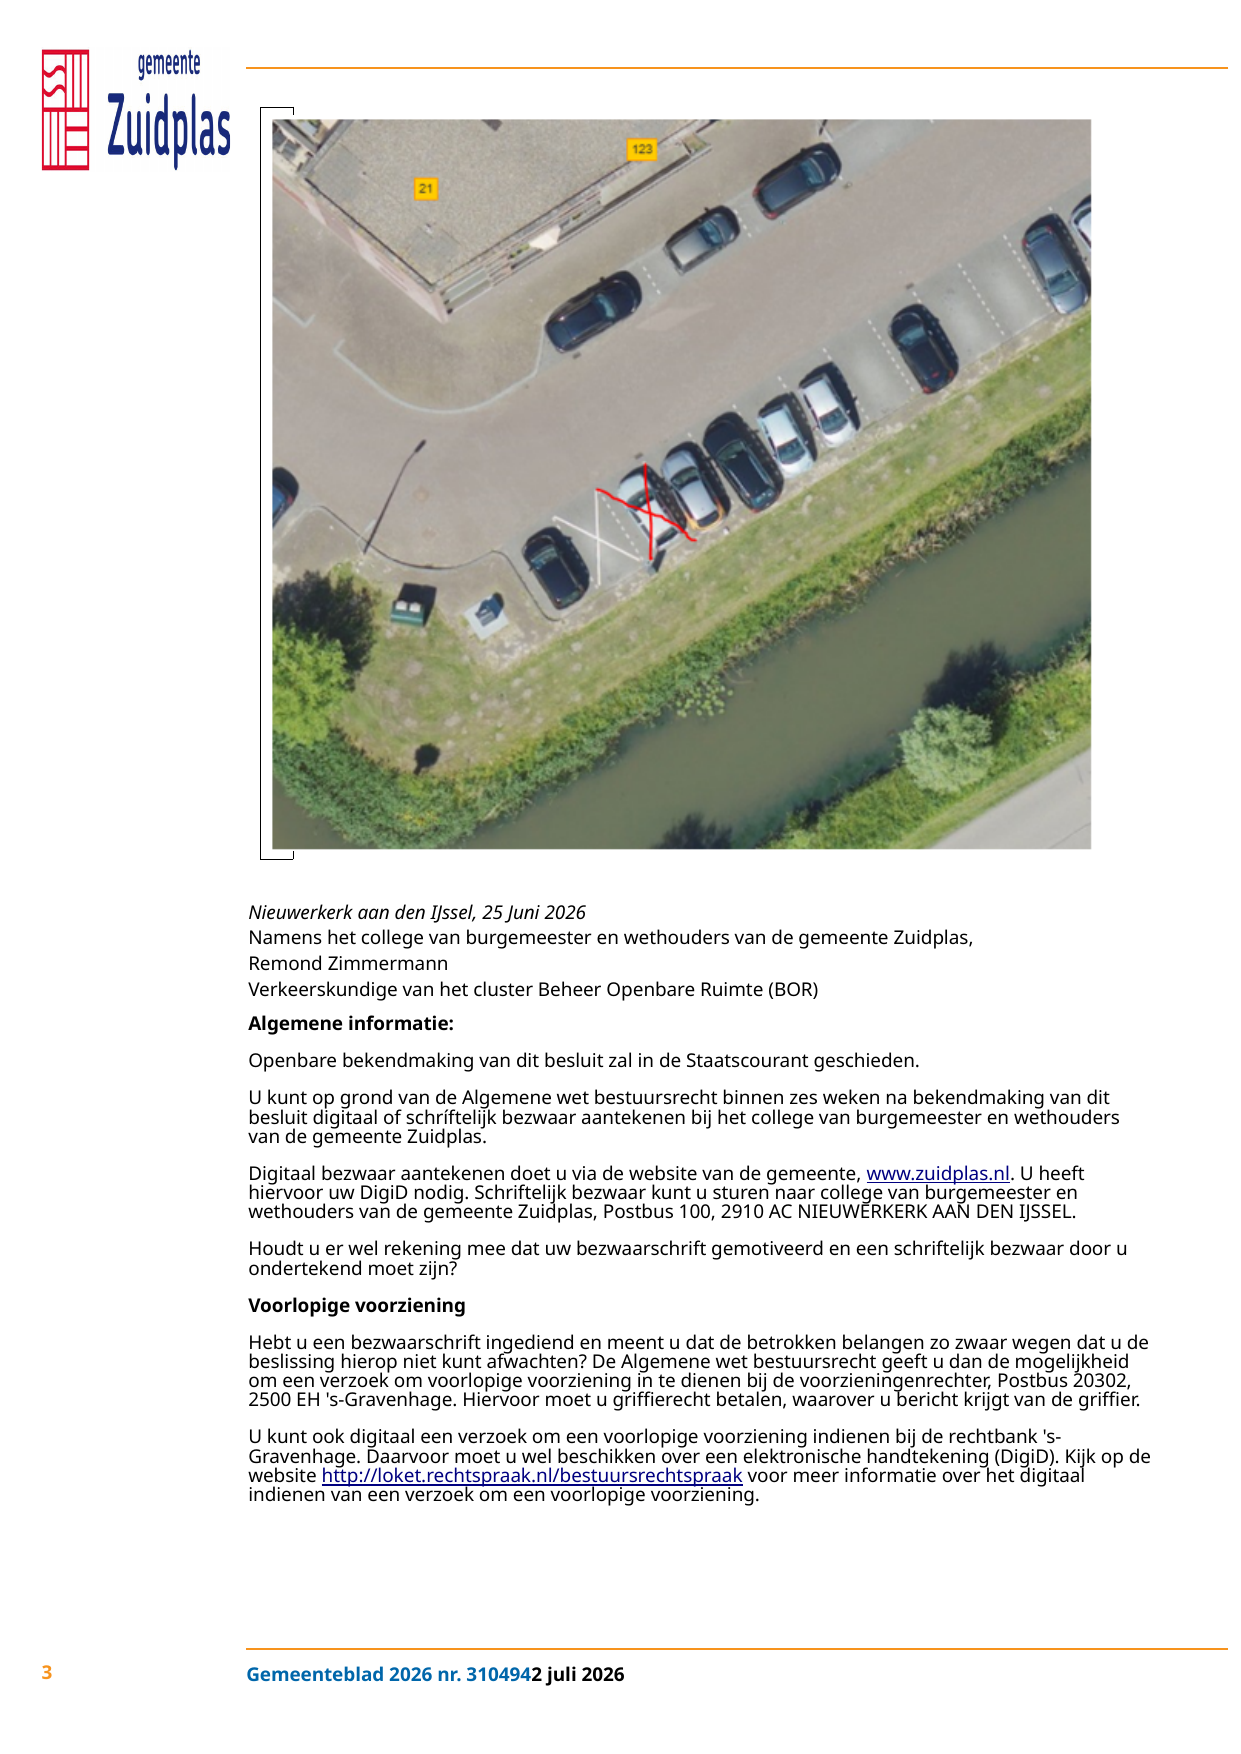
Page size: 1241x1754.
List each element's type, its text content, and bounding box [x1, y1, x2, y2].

picture [41, 47, 231, 172]
text Hebt u een bezwaarschrift ingediend en meent u dat de betrokken belangen zo zwaar wegen dat u de beslissing hierop niet kunt afwachten? De Algemene wet bestuursrecht geeft u dan de mogelijkheid om een verzoek om voorlopige voorziening in te dienen bij de voorzieningenrechter, Postbus 20302, 2500 EH 's-Gravenhage. Hiervoor moet u griffierecht betalen, waarover u bericht krijgt van de griffier. [248, 1334, 1152, 1411]
text Nieuwerkerk aan den IJssel, 25 Juni 2026 [248, 899, 1152, 924]
text Voorlopige voorziening [248, 1297, 1152, 1316]
text Houdt u er wel rekening mee dat uw bezwaarschrift gemotiveerd en een schriftelijk bezwaar door u ondertekend moet zijn? [248, 1240, 1152, 1279]
text Remond Zimmermann [248, 950, 1152, 976]
text Openbare bekendmaking van dit besluit zal in de Staatscourant geschieden. [248, 1052, 1152, 1072]
text Namens het college van burgemeester en wethouders van de gemeente Zuidplas, [248, 924, 1152, 950]
text U kunt ook digitaal een verzoek om een voorlopige voorziening indienen bij de rechtbank 's-Gravenhage. Daarvoor moet u wel beschikken over een elektronische handtekening (DigiD). Kijk op de website http://loket.rechtspraak.nl/bestuursrechtspraak voor meer informatie over het digitaal indienen van een verzoek om een voorlopige voorziening. [248, 1428, 1152, 1506]
picture [268, 115, 1096, 851]
text Digitaal bezwaar aantekenen doet u via de website van de gemeente, www.zuidplas.nl. U heeft hiervoor uw DigiD nodig. Schriftelijk bezwaar kunt u sturen naar college van burgemeester en wethouders van de gemeente Zuidplas, Postbus 100, 2910 AC NIEUWERKERK AAN DEN IJSSEL. [248, 1165, 1152, 1223]
text Verkeerskundige van het cluster Beheer Openbare Ruimte (BOR) [248, 976, 1152, 1002]
text Algemene informatie: [248, 1015, 1152, 1035]
text U kunt op grond van de Algemene wet bestuursrecht binnen zes weken na bekendmaking van dit besluit digitaal of schríftelijk bezwaar aantekenen bij het college van burgemeester en wethouders van de gemeente Zuidplas. [248, 1089, 1152, 1147]
